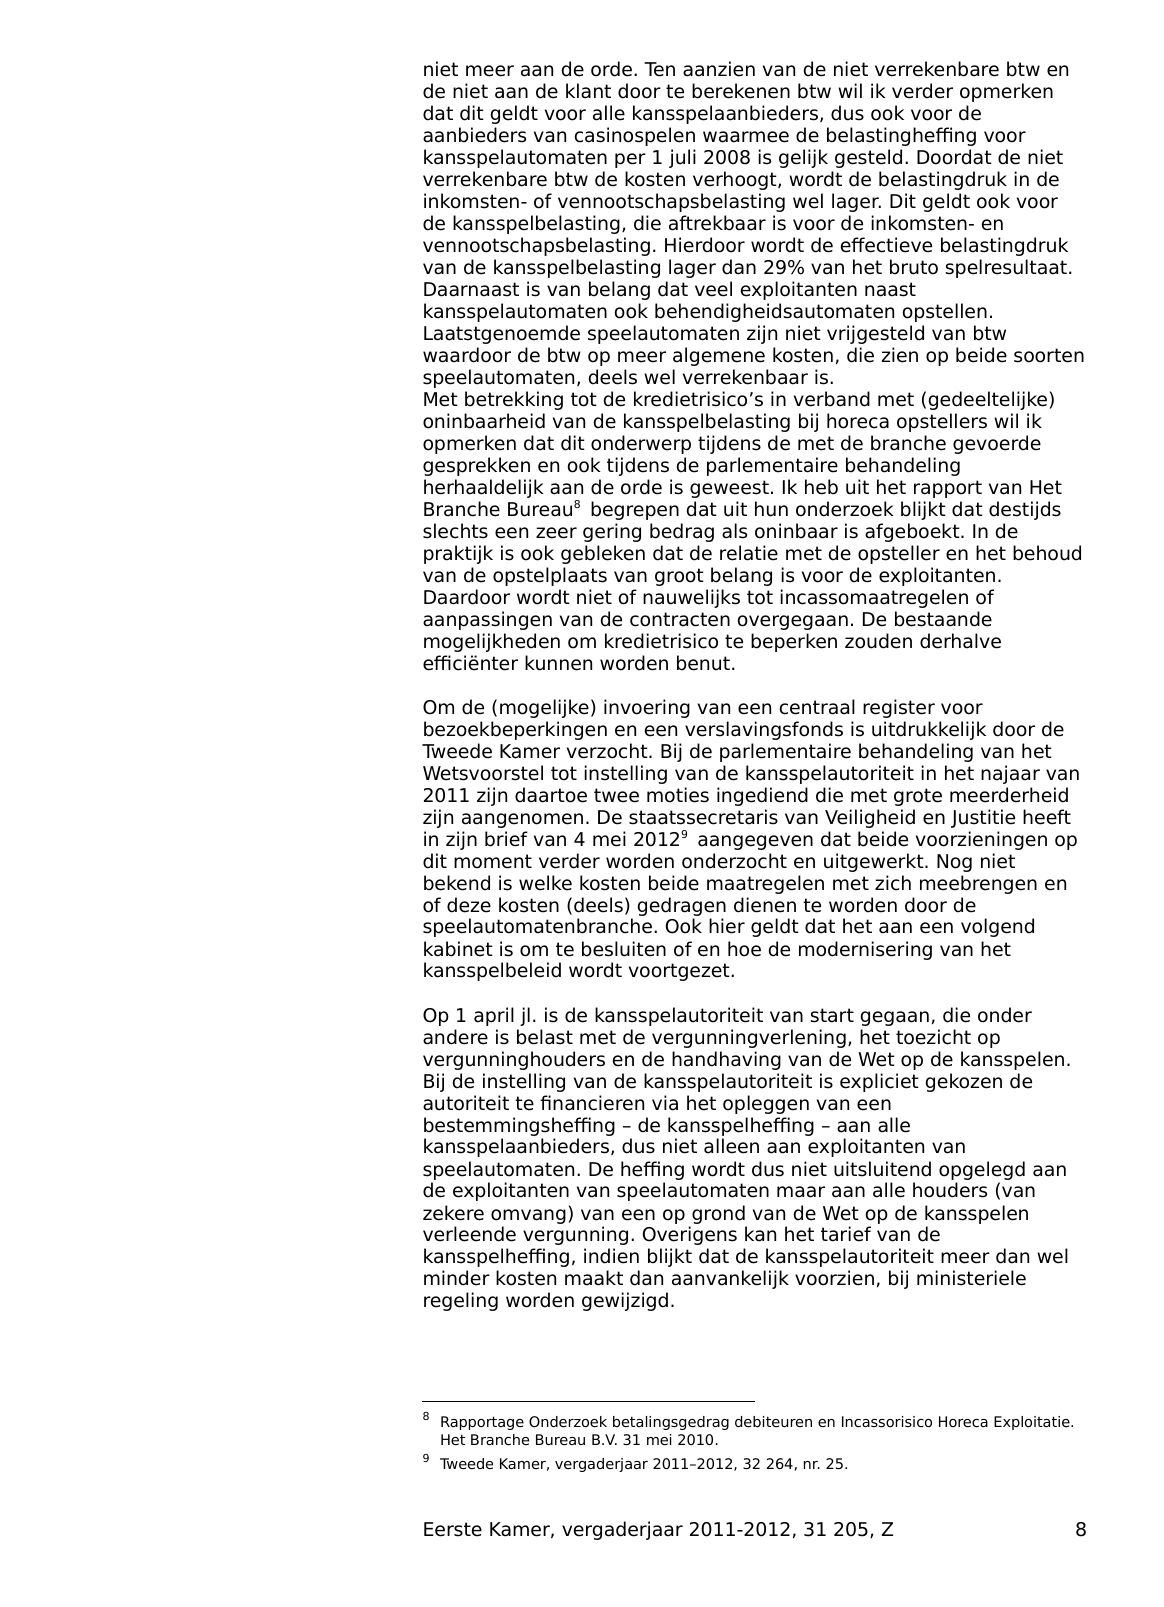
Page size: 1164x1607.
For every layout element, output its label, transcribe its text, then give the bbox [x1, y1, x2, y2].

text Op 1 april jl. is de kansspelautoriteit van start gegaan, die onder andere is belast met de vergunningverlening, het toezicht op vergunninghouders en de handhaving van de Wet op de kansspelen. Bij de instelling van de kansspelautoriteit is expliciet gekozen de autoriteit te financieren via het opleggen van een bestemmingsheffing – de kansspelheffing – aan alle kansspelaanbieders, dus niet alleen aan exploitanten van speelautomaten. De heffing wordt dus niet uitsluitend opgelegd aan de exploitanten van speelautomaten maar aan alle houders (van zekere omvang) van een op grond van de Wet op de kansspelen verleende vergunning. Overigens kan het tarief van de kansspelheffing, indien blijkt dat de kansspelautoriteit meer dan wel minder kosten maakt dan aanvankelijk voorzien, bij ministeriele regeling worden gewijzigd. [422, 1004, 1087, 1312]
text Om de (mogelijke) invoering van een centraal register voor bezoekbeperkingen en een verslavingsfonds is uitdrukkelijk door de Tweede Kamer verzocht. Bij de parlementaire behandeling van het Wetsvoorstel tot instelling van de kansspelautoriteit in het najaar van 2011 zijn daartoe twee moties ingediend die met grote meerderheid zijn aangenomen. De staatssecretaris van Veiligheid en Justitie heeft in zijn brief van 4 mei 2012 aangegeven dat beide voorzieningen op dit moment verder worden onderzocht en uitgewerkt. Nog niet bekend is welke kosten beide maatregelen met zich meebrengen en of deze kosten (deels) gedragen dienen te worden door de speelautomatenbranche. Ook hier geldt dat het aan een volgend kabinet is om te besluiten of en hoe de modernisering van het kansspelbeleid wordt voortgezet. [422, 697, 1087, 982]
text Rapportage Onderzoek betalingsgedrag debiteuren en Incassorisico Horeca Exploitatie. Het Branche Bureau B.V. 31 mei 2010. [422, 1410, 1087, 1449]
text Tweede Kamer, vergaderjaar 2011–2012, 32 264, nr. 25. [422, 1452, 1087, 1474]
text niet meer aan de orde. Ten aanzien van de niet verrekenbare btw en de niet aan de klant door te berekenen btw wil ik verder opmerken dat dit geldt voor alle kansspelaanbieders, dus ook voor de aanbieders van casinospelen waarmee de belastingheffing voor kansspelautomaten per 1 juli 2008 is gelijk gesteld. Doordat de niet verrekenbare btw de kosten verhoogt, wordt de belastingdruk in de inkomsten- of vennootschapsbelasting wel lager. Dit geldt ook voor de kansspelbelasting, die aftrekbaar is voor de inkomsten- en vennootschapsbelasting. Hierdoor wordt de effectieve belastingdruk van de kansspelbelasting lager dan 29% van het bruto spelresultaat. Daarnaast is van belang dat veel exploitanten naast kansspelautomaten ook behendigheidsautomaten opstellen. Laatstgenoemde speelautomaten zijn niet vrijgesteld van btw waardoor de btw op meer algemene kosten, die zien op beide soorten speelautomaten, deels wel verrekenbaar is. [422, 59, 1087, 389]
text Met betrekking tot de kredietrisico’s in verband met (gedeeltelijke) oninbaarheid van de kansspelbelasting bij horeca opstellers wil ik opmerken dat dit onderwerp tijdens de met de branche gevoerde gesprekken en ook tijdens de parlementaire behandeling herhaaldelijk aan de orde is geweest. Ik heb uit het rapport van Het Branche Bureau begrepen dat uit hun onderzoek blijkt dat destijds slechts een zeer gering bedrag als oninbaar is afgeboekt. In de praktijk is ook gebleken dat de relatie met de opsteller en het behoud van de opstelplaats van groot belang is voor de exploitanten. Daardoor wordt niet of nauwelijks tot incassomaatregelen of aanpassingen van de contracten overgegaan. De bestaande mogelijkheden om kredietrisico te beperken zouden derhalve efficiënter kunnen worden benut. [422, 389, 1087, 674]
